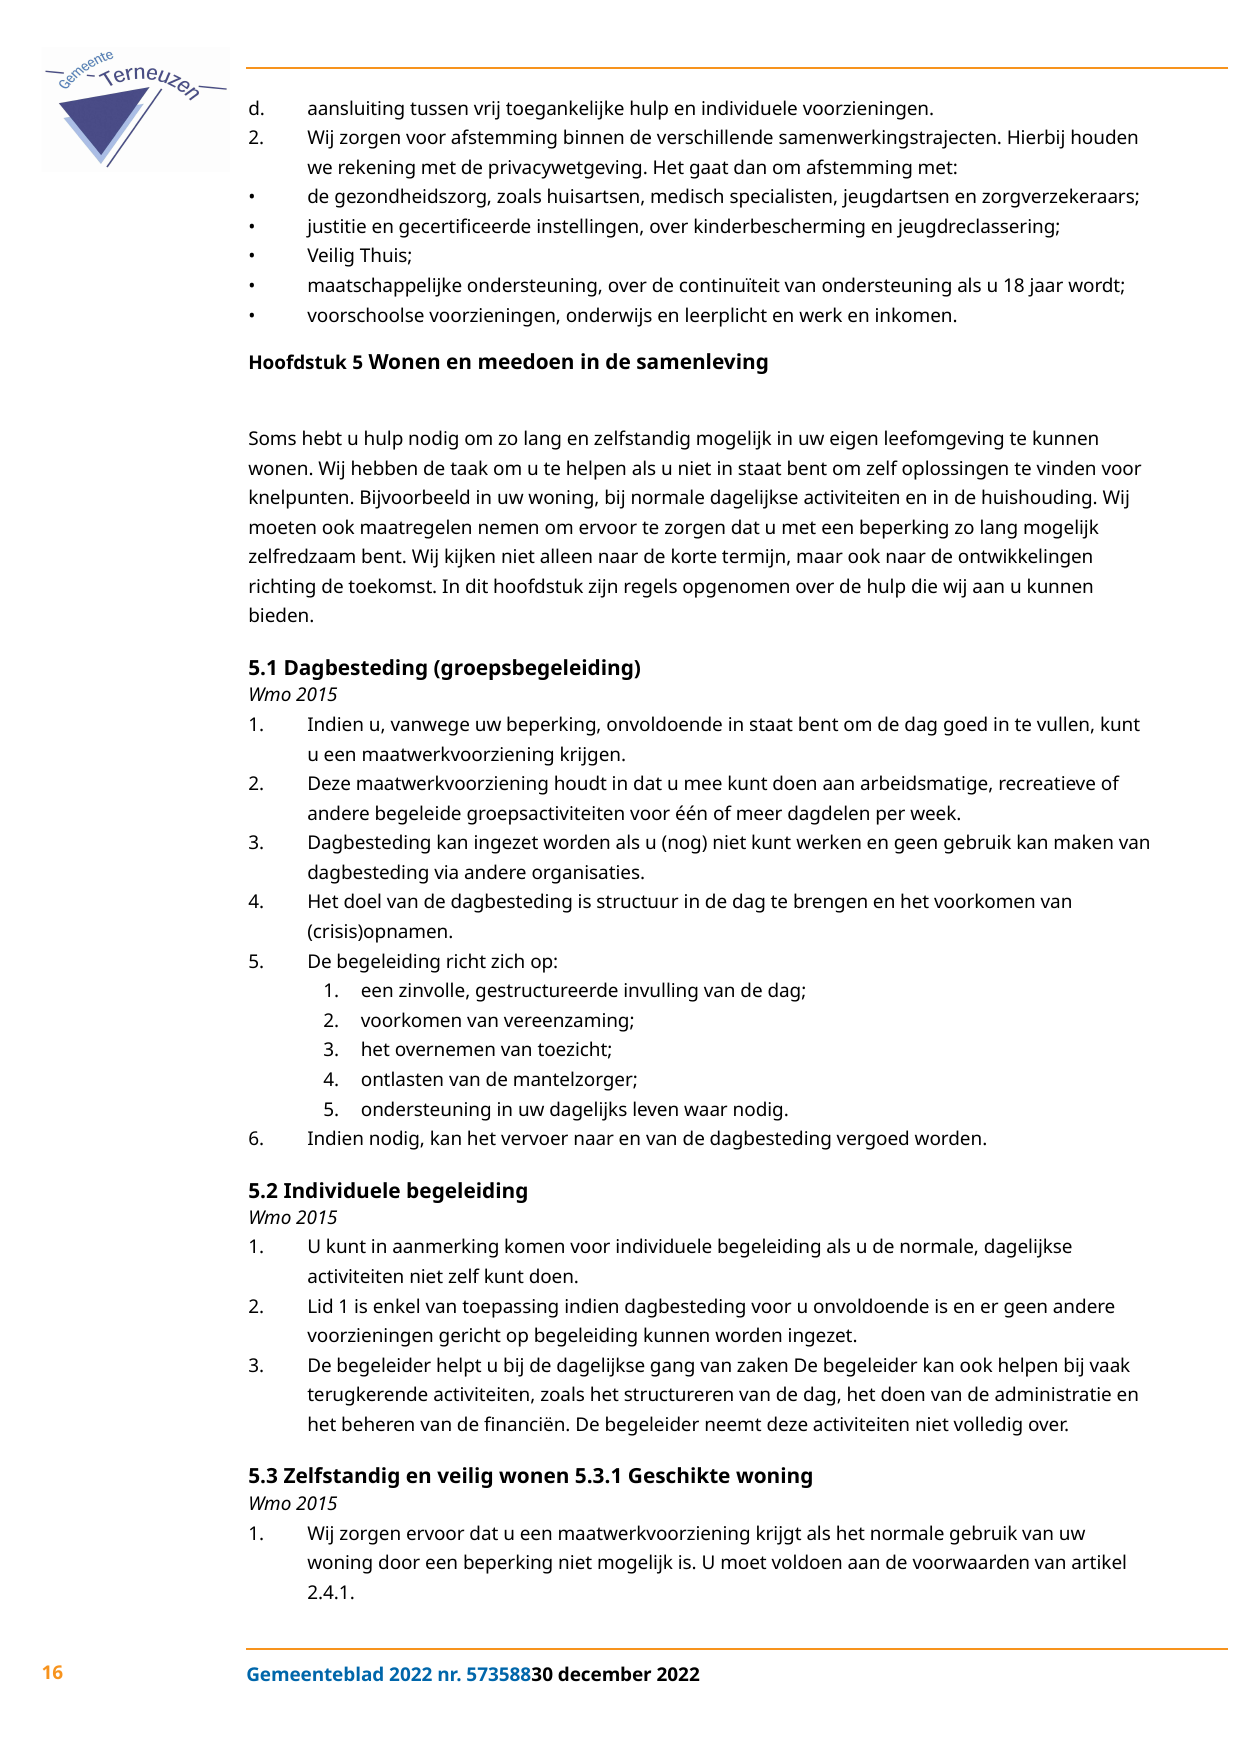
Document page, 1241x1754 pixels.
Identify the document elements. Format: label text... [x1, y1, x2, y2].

list Lid 1 is enkel van toepassing indien dagbesteding voor u onvoldoende is en er geen andere voorzieningen gericht op begeleiding kunnen worden ingezet. [248, 1293, 1152, 1348]
list Wij zorgen ervoor dat u een maatwerkvoorziening krijgt als het normale gebruik van uw woning door een beperking niet mogelijk is. U moet voldoen aan de voorwaarden van artikel 2.4.1. [248, 1520, 1152, 1604]
text Soms hebt u hulp nodig om zo lang en zelfstandig mogelijk in uw eigen leefomgeving te kunnen wonen. Wij hebben de taak om u te helpen als u niet in staat bent om zelf oplossingen te vinden voor knelpunten. Bijvoorbeeld in uw woning, bij normale dagelijkse activiteiten en in de huishouding. Wij moeten ook maatregelen nemen om ervoor te zorgen dat u met een beperking zo lang mogelijk zelfredzaam bent. Wij kijken niet alleen naar de korte termijn, maar ook naar de ontwikkelingen richting de toekomst. In dit hoofdstuk zijn regels opgenomen over de hulp die wij aan u kunnen bieden. [248, 425, 1152, 628]
text Wmo 2015 [248, 1204, 1152, 1230]
list Indien u, vanwege uw beperking, onvoldoende in staat bent om de dag goed in te vullen, kunt u een maatwerkvoorziening krijgen. [248, 711, 1152, 766]
picture [41, 47, 231, 172]
list voorkomen van vereenzaming; [323, 1007, 1152, 1033]
list voorschoolse voorzieningen, onderwijs en leerplicht en werk en inkomen. [248, 302, 1152, 328]
list de gezondheidszorg, zoals huisartsen, medisch specialisten, jeugdartsen en zorgverzekeraars; [248, 183, 1152, 209]
list Indien nodig, kan het vervoer naar en van de dagbesteding vergoed worden. [248, 1125, 1152, 1151]
list Deze maatwerkvoorziening houdt in dat u mee kunt doen aan arbeidsmatige, recreatieve of andere begeleide groepsactiviteiten voor één of meer dagdelen per week. [248, 770, 1152, 826]
list De begeleiding richt zich op: [248, 948, 1152, 973]
list justitie en gecertificeerde instellingen, over kinderbescherming en jeugdreclassering; [248, 213, 1152, 239]
list Wij zorgen voor afstemming binnen de verschillende samenwerkingstrajecten. Hierbij houden we rekening met de privacywetgeving. Het gaat dan om afstemming met: [248, 124, 1152, 180]
list Het doel van de dagbesteding is structuur in de dag te brengen en het voorkomen van (crisis)opnamen. [248, 889, 1152, 944]
list maatschappelijke ondersteuning, over de continuïteit van ondersteuning als u 18 jaar wordt; [248, 272, 1152, 298]
text Hoofdstuk 5 Wonen en meedoen in de samenleving [248, 347, 1152, 376]
text 5.3 Zelfstandig en veilig wonen 5.3.1 Geschikte woning [248, 1462, 1152, 1490]
list ontlasten van de mantelzorger; [323, 1066, 1152, 1092]
list De begeleider helpt u bij de dagelijkse gang van zaken De begeleider kan ook helpen bij vaak terugkerende activiteiten, zoals het structureren van de dag, het doen van de administratie en het beheren van de financiën. De begeleider neemt deze activiteiten niet volledig over. [248, 1352, 1152, 1437]
list ondersteuning in uw dagelijks leven waar nodig. [323, 1096, 1152, 1121]
list U kunt in aanmerking komen voor individuele begeleiding als u de normale, dagelijkse activiteiten niet zelf kunt doen. [248, 1234, 1152, 1289]
text Wmo 2015 [248, 1490, 1152, 1516]
list aansluiting tussen vrij toegankelijke hulp en individuele voorzieningen. [248, 95, 1152, 121]
list het overnemen van toezicht; [323, 1037, 1152, 1062]
text 5.1 Dagbesteding (groepsbegeleiding) [248, 653, 1152, 682]
text 5.2 Individuele begeleiding [248, 1176, 1152, 1204]
text Wmo 2015 [248, 682, 1152, 707]
list een zinvolle, gestructureerde invulling van de dag; [323, 977, 1152, 1003]
list Dagbesteding kan ingezet worden als u (nog) niet kunt werken en geen gebruik kan maken van dagbesteding via andere organisaties. [248, 829, 1152, 885]
list Veilig Thuis; [248, 243, 1152, 268]
